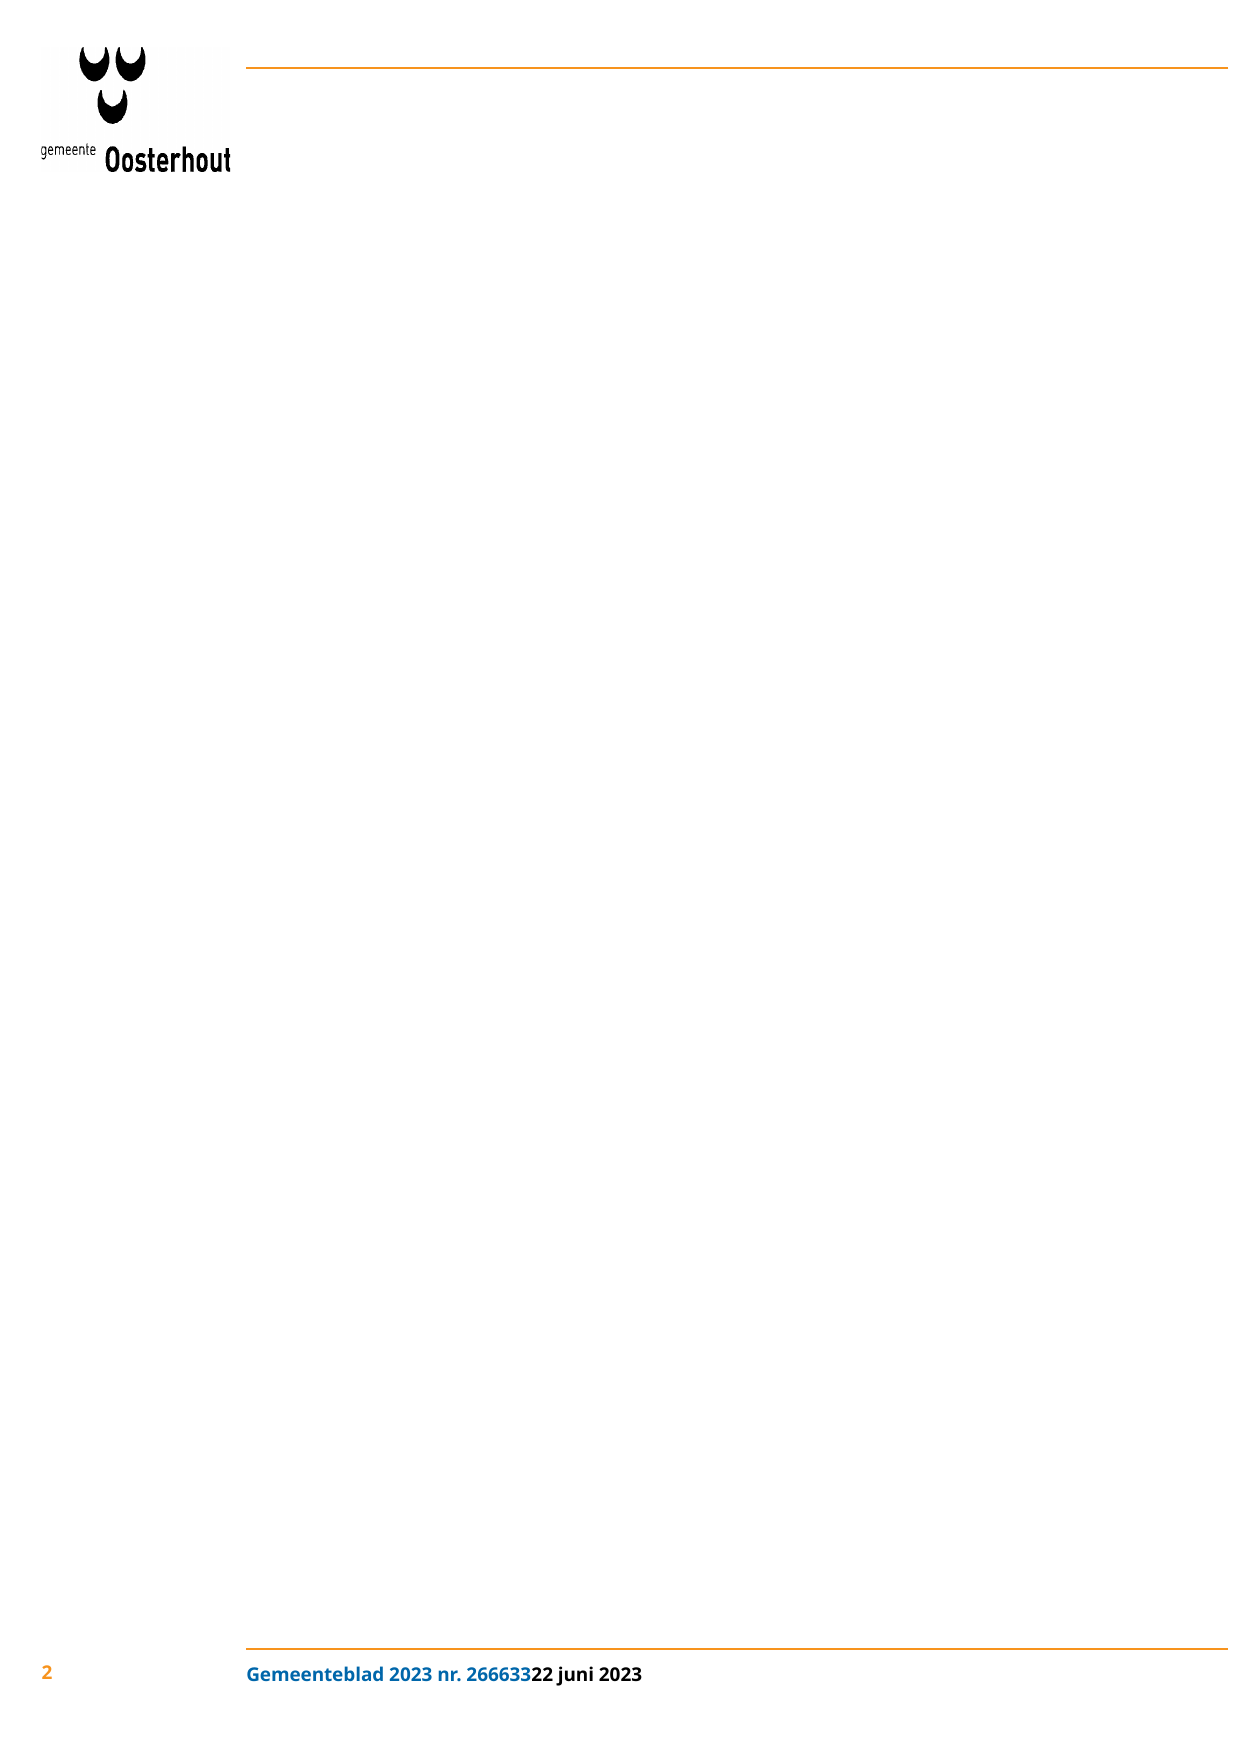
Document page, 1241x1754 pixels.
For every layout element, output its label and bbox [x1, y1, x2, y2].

picture [41, 47, 231, 172]
